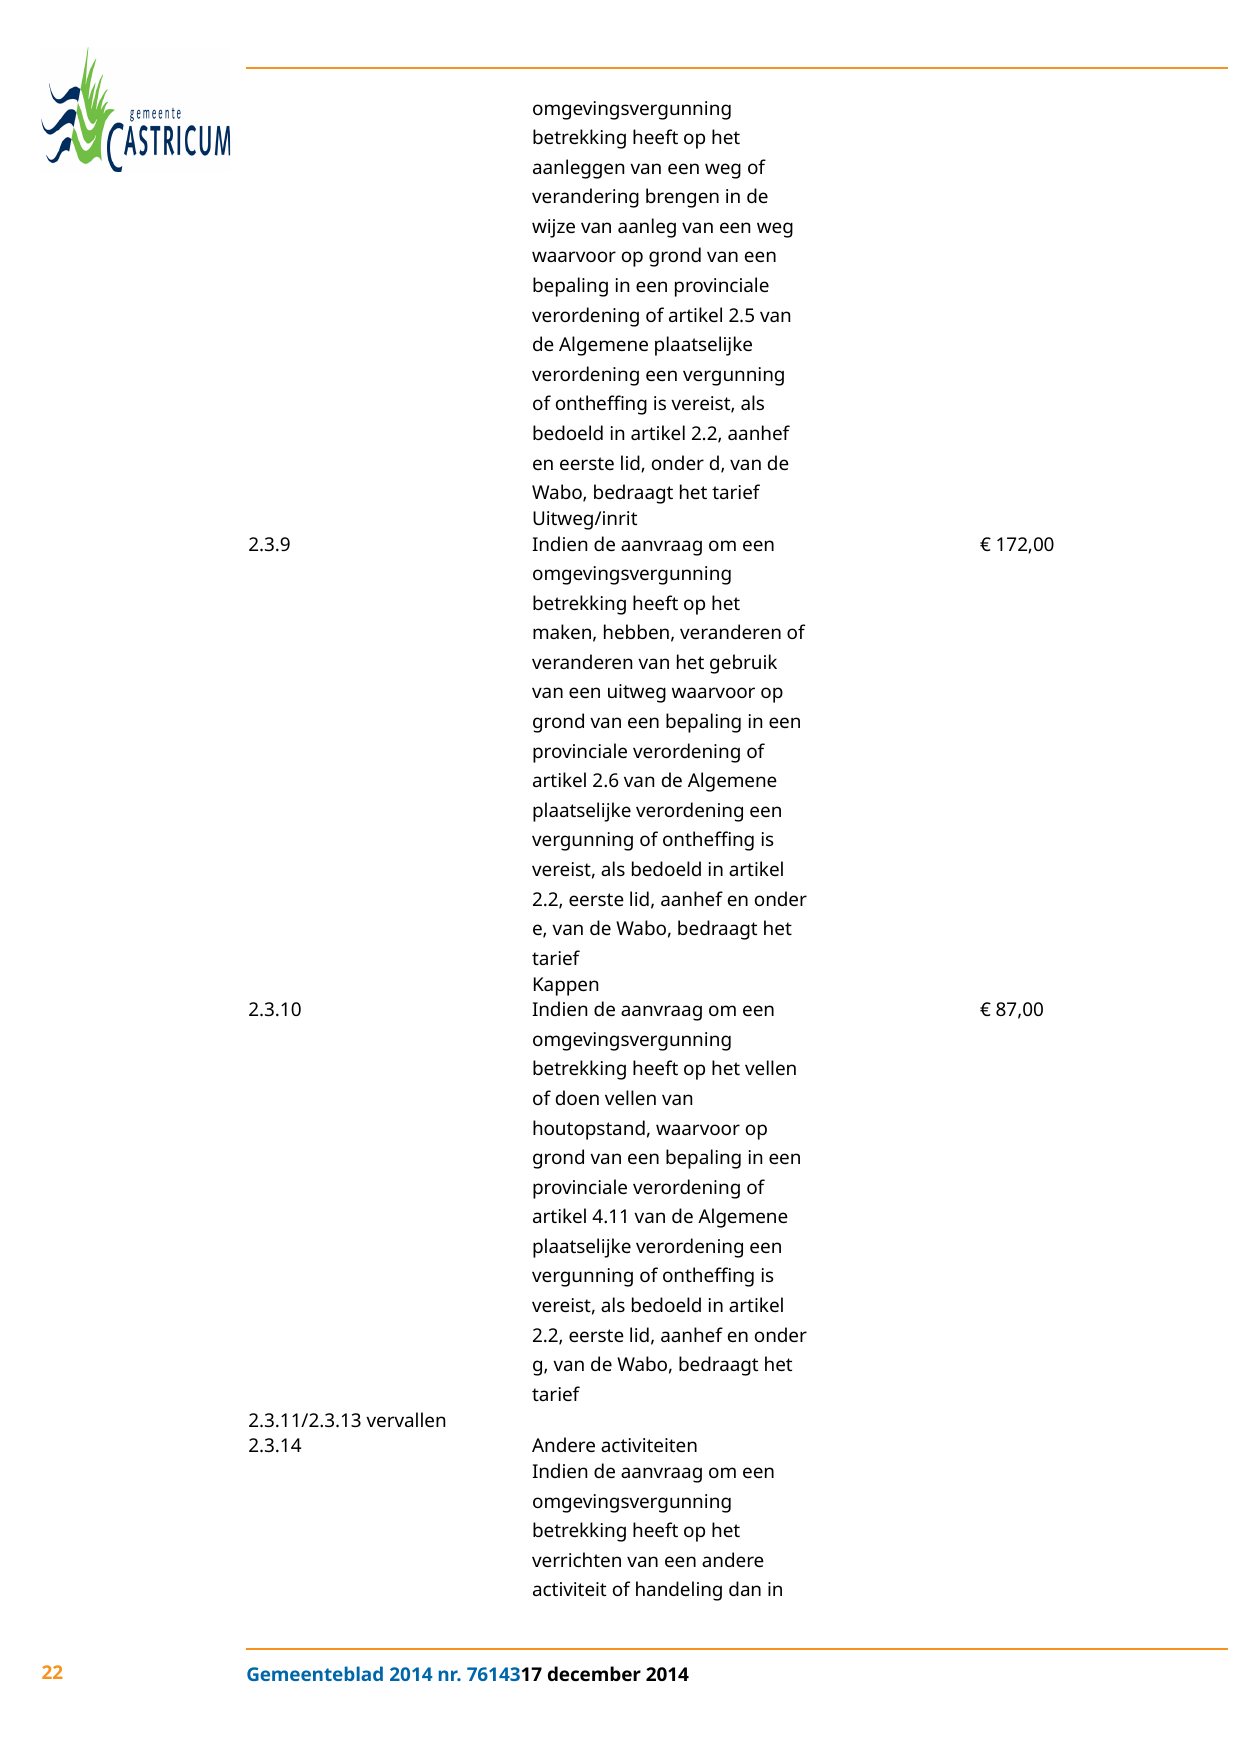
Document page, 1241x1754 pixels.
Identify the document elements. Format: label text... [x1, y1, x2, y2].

table_cell [980, 95, 1152, 505]
table_cell € 87,00 [980, 996, 1152, 1407]
table_cell 2.3.9 [248, 531, 532, 971]
table_cell [980, 971, 1152, 996]
table_cell 2.3.14 [248, 1433, 532, 1458]
table_cell [980, 1433, 1152, 1458]
table_cell [248, 1458, 532, 1602]
table_cell [980, 505, 1152, 531]
table_cell 2.3.10 [248, 996, 532, 1407]
table_cell Indien de aanvraag om een omgevingsvergunning betrekking heeft op het vellen of doen vellen van houtopstand, waarvoor op grond van een bepaling in een provinciale verordening of artikel 4.11 van de Algemene plaatselijke verordening een vergunning of ontheffing is vereist, als bedoeld in artikel 2.2, eerste lid, aanhef en onder g, van de Wabo, bedraagt het tarief [532, 996, 808, 1407]
table_cell [980, 1458, 1152, 1602]
table_cell 2.3.11/2.3.13 vervallen [248, 1407, 532, 1432]
table_cell Andere activiteiten [532, 1433, 808, 1458]
table_cell [248, 95, 532, 505]
table_cell Uitweg/inrit [532, 505, 808, 531]
table_cell [808, 996, 980, 1407]
table_cell [808, 531, 980, 971]
table_cell Indien de aanvraag om een omgevingsvergunning betrekking heeft op het maken, hebben, veranderen of veranderen van het gebruik van een uitweg waarvoor op grond van een bepaling in een provinciale verordening of artikel 2.6 van de Algemene plaatselijke verordening een vergunning of ontheffing is vereist, als bedoeld in artikel 2.2, eerste lid, aanhef en onder e, van de Wabo, bedraagt het tarief [532, 531, 808, 971]
table_cell Kappen [532, 971, 808, 996]
table_cell omgevingsvergunning betrekking heeft op het aanleggen van een weg of verandering brengen in de wijze van aanleg van een weg waarvoor op grond van een bepaling in een provinciale verordening of artikel 2.5 van de Algemene plaatselijke verordening een vergunning of ontheffing is vereist, als bedoeld in artikel 2.2, aanhef en eerste lid, onder d, van de Wabo, bedraagt het tarief [532, 95, 808, 505]
table_cell € 172,00 [980, 531, 1152, 971]
table_cell [248, 971, 532, 996]
table_cell [808, 505, 980, 531]
table_cell [980, 1407, 1152, 1432]
table_cell [808, 1433, 980, 1458]
table_cell [808, 971, 980, 996]
table_cell [532, 1407, 808, 1432]
table_cell [808, 1407, 980, 1432]
table_cell [808, 1458, 980, 1602]
picture [41, 47, 231, 172]
table_cell Indien de aanvraag om een omgevingsvergunning betrekking heeft op het verrichten van een andere activiteit of handeling dan in [532, 1458, 808, 1602]
table_cell [808, 95, 980, 505]
table_cell [248, 505, 532, 531]
